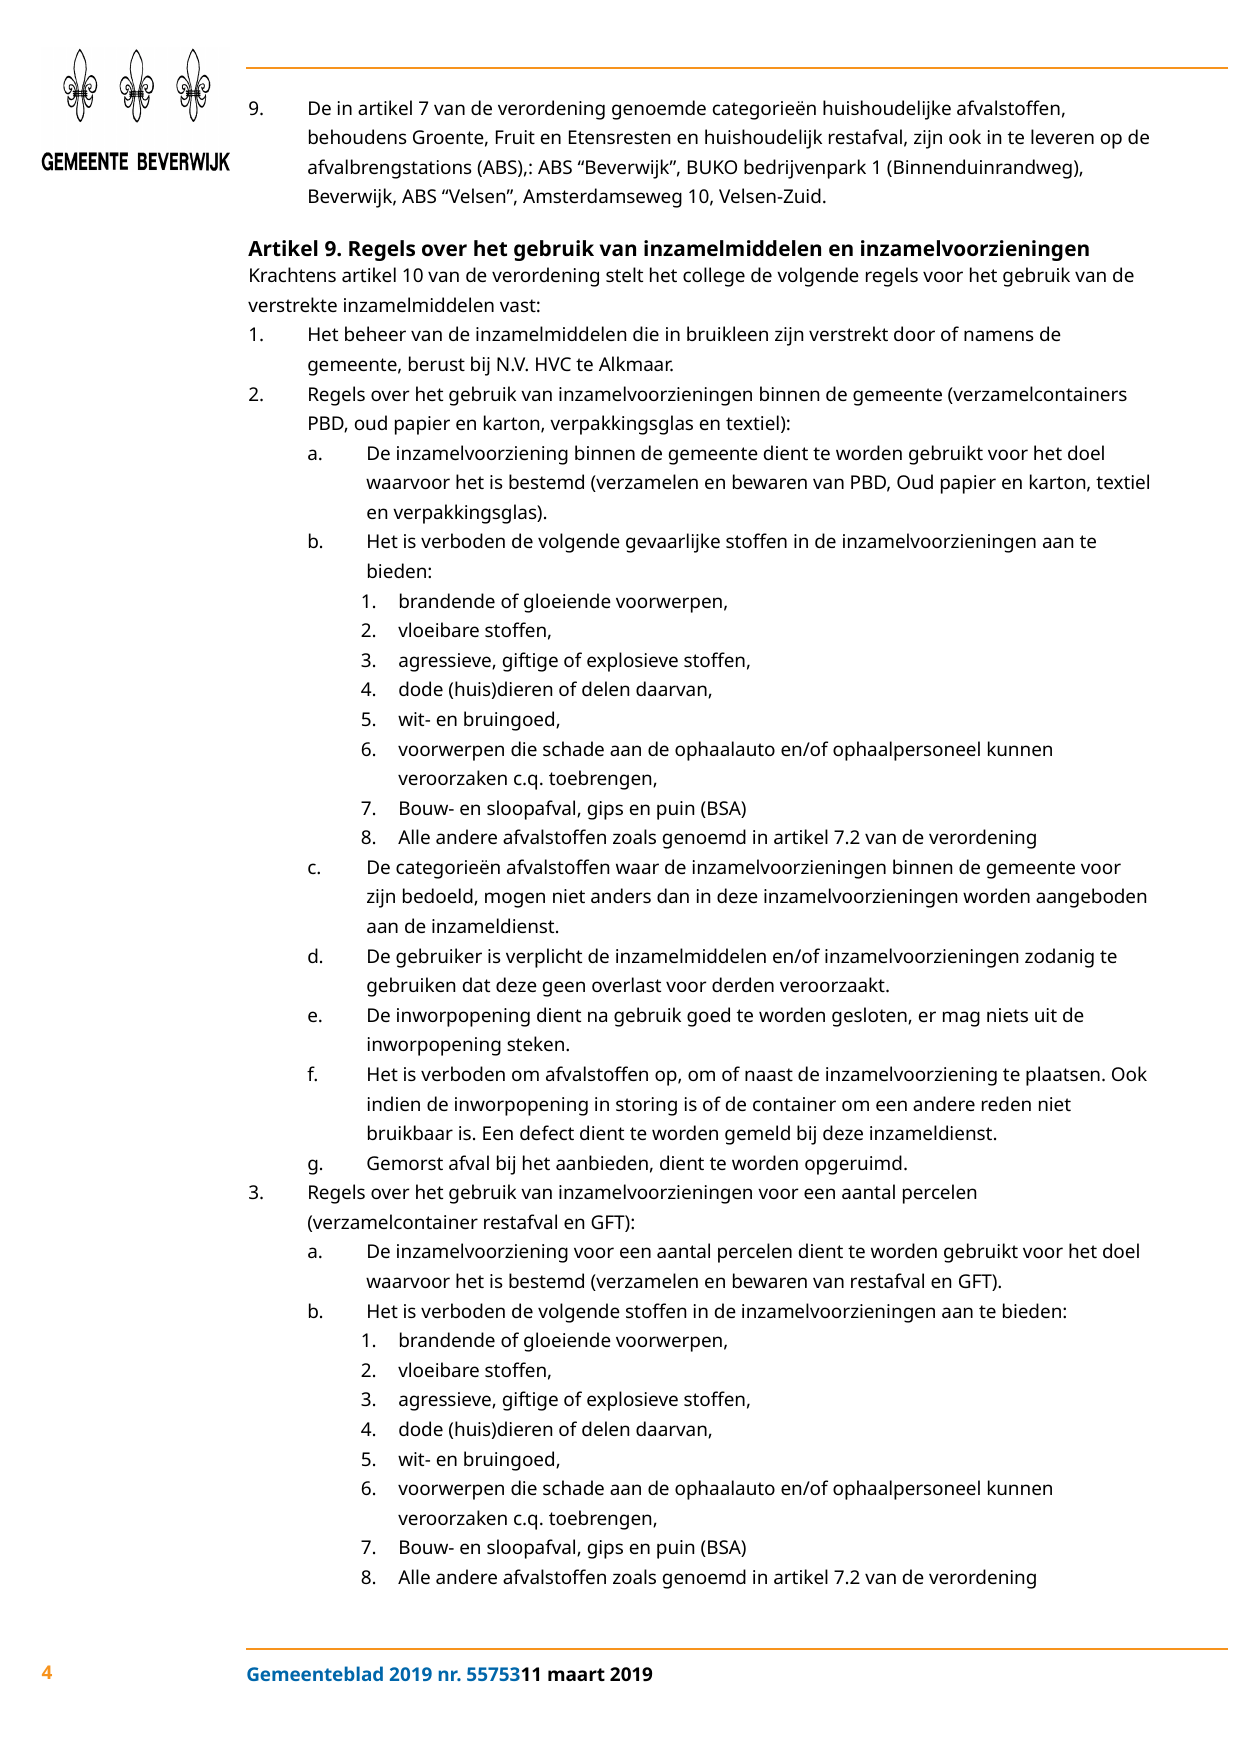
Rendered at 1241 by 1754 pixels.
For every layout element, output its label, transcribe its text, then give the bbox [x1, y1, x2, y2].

list agressieve, giftige of explosieve stoffen, [361, 1387, 1152, 1412]
list De inzamelvoorziening binnen de gemeente dient te worden gebruikt voor het doel waarvoor het is bestemd (verzamelen en bewaren van PBD, Oud papier en karton, textiel en verpakkingsglas). [307, 440, 1152, 525]
list wit- en bruingoed, [361, 706, 1152, 732]
list Regels over het gebruik van inzamelvoorzieningen voor een aantal percelen (verzamelcontainer restafval en GFT): [248, 1179, 1152, 1235]
list Bouw- en sloopafval, gips en puin (BSA) [361, 1534, 1152, 1560]
list Regels over het gebruik van inzamelvoorzieningen binnen de gemeente (verzamelcontainers PBD, oud papier en karton, verpakkingsglas en textiel): [248, 381, 1152, 436]
picture [41, 47, 231, 172]
list dode (huis)dieren of delen daarvan, [361, 677, 1152, 702]
list Alle andere afvalstoffen zoals genoemd in artikel 7.2 van de verordening [361, 824, 1152, 850]
text Artikel 9. Regels over het gebruik van inzamelmiddelen en inzamelvoorzieningen [248, 234, 1152, 262]
list Het is verboden de volgende stoffen in de inzamelvoorzieningen aan te bieden: [307, 1298, 1152, 1323]
text Krachtens artikel 10 van de verordening stelt het college de volgende regels voor het gebruik van de verstrekte inzamelmiddelen vast: [248, 262, 1152, 318]
list dode (huis)dieren of delen daarvan, [361, 1416, 1152, 1442]
list De inworpopening dient na gebruik goed te worden gesloten, er mag niets uit de inworpopening steken. [307, 1002, 1152, 1057]
list De gebruiker is verplicht de inzamelmiddelen en/of inzamelvoorzieningen zodanig te gebruiken dat deze geen overlast voor derden veroorzaakt. [307, 943, 1152, 998]
list De categorieën afvalstoffen waar de inzamelvoorzieningen binnen de gemeente voor zijn bedoeld, mogen niet anders dan in deze inzamelvoorzieningen worden aangeboden aan de inzameldienst. [307, 854, 1152, 939]
list voorwerpen die schade aan de ophaalauto en/of ophaalpersoneel kunnen veroorzaken c.q. toebrengen, [361, 1475, 1152, 1531]
list De inzamelvoorziening voor een aantal percelen dient te worden gebruikt voor het doel waarvoor het is bestemd (verzamelen en bewaren van restafval en GFT). [307, 1239, 1152, 1294]
list brandende of gloeiende voorwerpen, [361, 1327, 1152, 1353]
list agressieve, giftige of explosieve stoffen, [361, 647, 1152, 673]
list De in artikel 7 van de verordening genoemde categorieën huishoudelijke afvalstoffen, behoudens Groente, Fruit en Etensresten en huishoudelijk restafval, zijn ook in te leveren op de afvalbrengstations (ABS),: ABS “Beverwijk”, BUKO bedrijvenpark 1 (Binnenduinrandweg), Beverwijk, ABS “Velsen”, Amsterdamseweg 10, Velsen-Zuid. [248, 95, 1152, 209]
list Bouw- en sloopafval, gips en puin (BSA) [361, 795, 1152, 821]
list brandende of gloeiende voorwerpen, [361, 588, 1152, 613]
list Het is verboden de volgende gevaarlijke stoffen in de inzamelvoorzieningen aan te bieden: [307, 529, 1152, 584]
list voorwerpen die schade aan de ophaalauto en/of ophaalpersoneel kunnen veroorzaken c.q. toebrengen, [361, 736, 1152, 791]
list Alle andere afvalstoffen zoals genoemd in artikel 7.2 van de verordening [361, 1564, 1152, 1590]
list Gemorst afval bij het aanbieden, dient te worden opgeruimd. [307, 1150, 1152, 1176]
list vloeibare stoffen, [361, 1357, 1152, 1383]
list vloeibare stoffen, [361, 617, 1152, 643]
list wit- en bruingoed, [361, 1446, 1152, 1471]
list Het is verboden om afvalstoffen op, om of naast de inzamelvoorziening te plaatsen. Ook indien de inworpopening in storing is of de container om een andere reden niet bruikbaar is. Een defect dient te worden gemeld bij deze inzameldienst. [307, 1061, 1152, 1146]
list Het beheer van de inzamelmiddelen die in bruikleen zijn verstrekt door of namens de gemeente, berust bij N.V. HVC te Alkmaar. [248, 322, 1152, 377]
